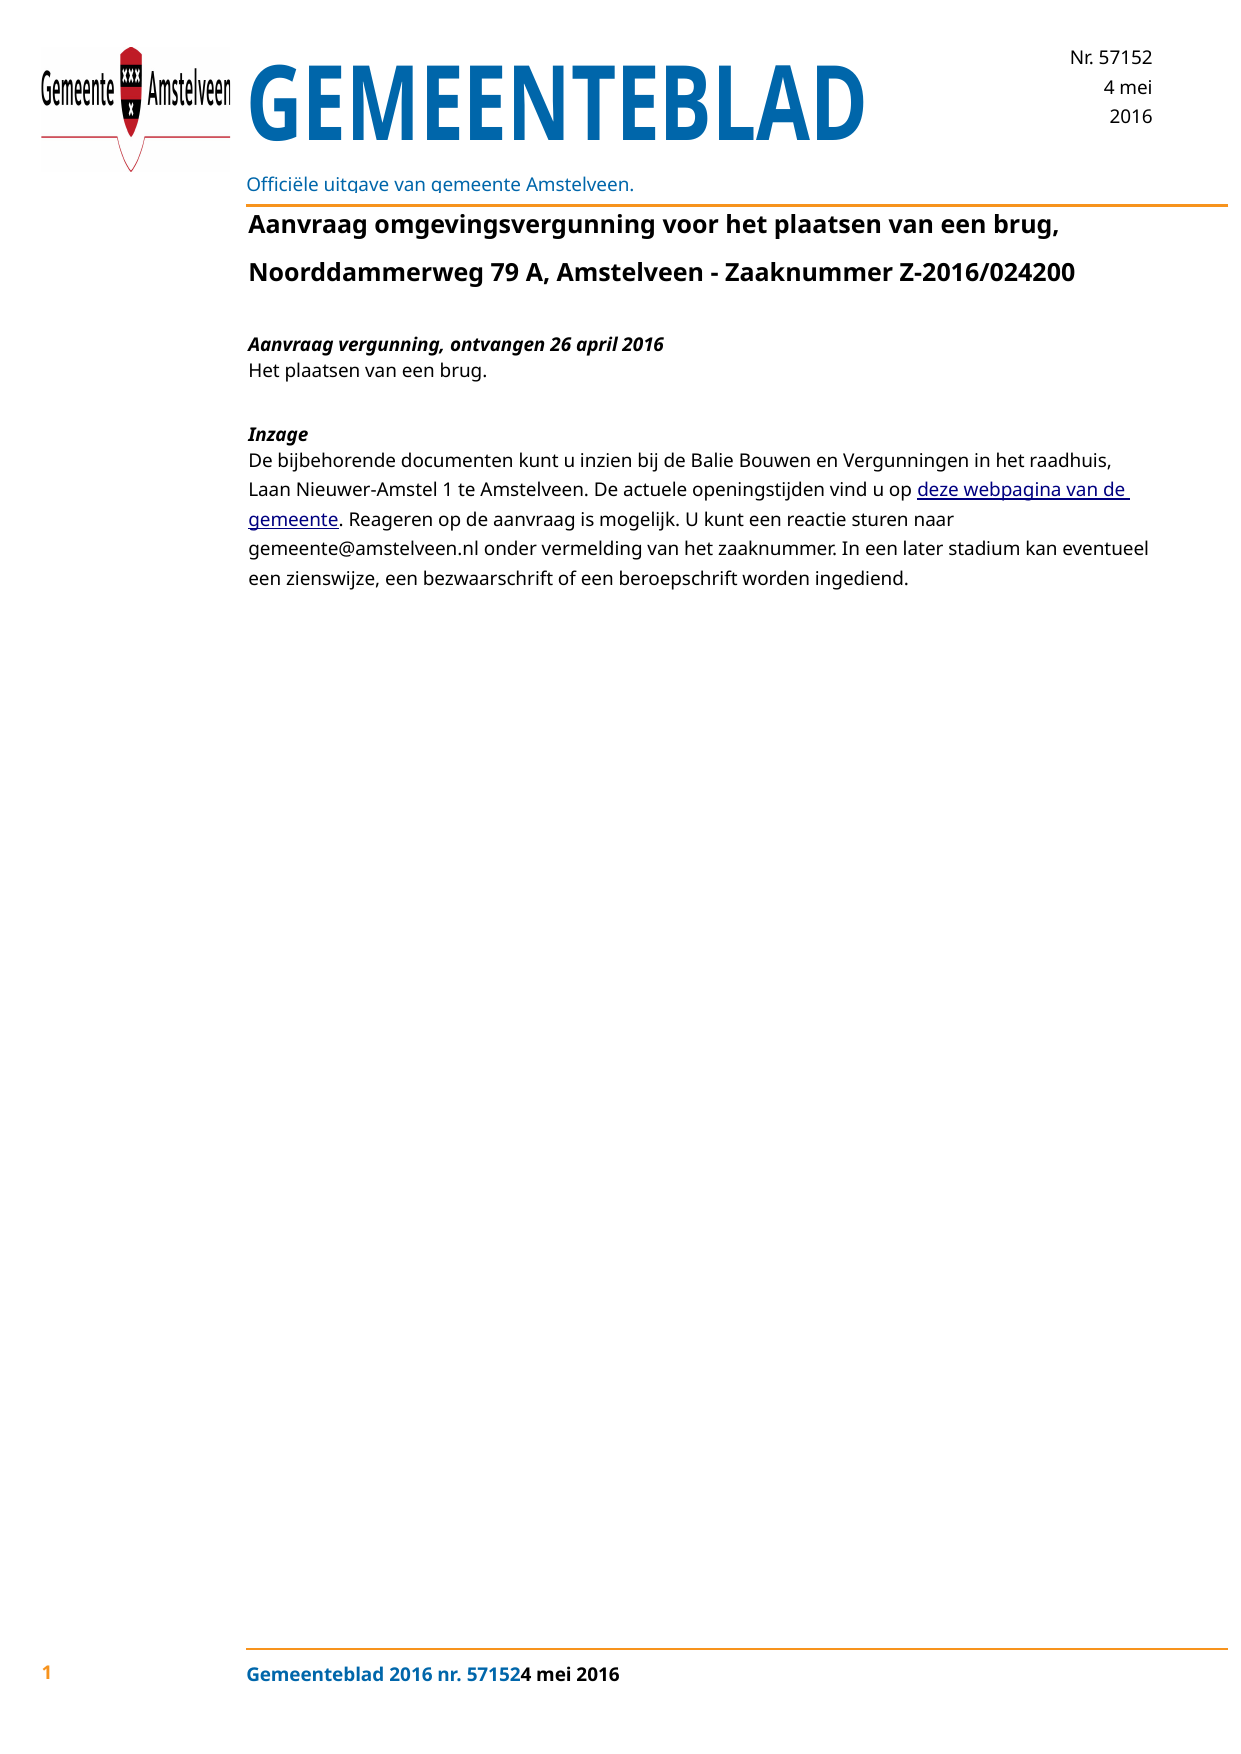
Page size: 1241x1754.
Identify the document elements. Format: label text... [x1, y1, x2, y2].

text Het plaatsen van een brug. [248, 357, 1152, 383]
text Aanvraag vergunning, ontvangen 26 april 2016 [248, 331, 1152, 357]
text Inzage [248, 421, 1152, 447]
text De bijbehorende documenten kunt u inzien bij de Balie Bouwen en Vergunningen in het raadhuis, Laan Nieuwer-Amstel 1 te Amstelveen. De actuele openingstijden vind u op deze webpagina van de gemeente. Reageren op de aanvraag is mogelijk. U kunt een reactie sturen naar gemeente@amstelveen.nl onder vermelding van het zaaknummer. In een later stadium kan eventueel een zienswijze, een bezwaarschrift of een beroepschrift worden ingediend. [248, 447, 1152, 591]
text Aanvraag omgevingsvergunning voor het plaatsen van een brug, Noorddammerweg 79 A, Amstelveen - Zaaknummer Z-2016/024200 [248, 207, 1152, 288]
picture [41, 47, 231, 172]
